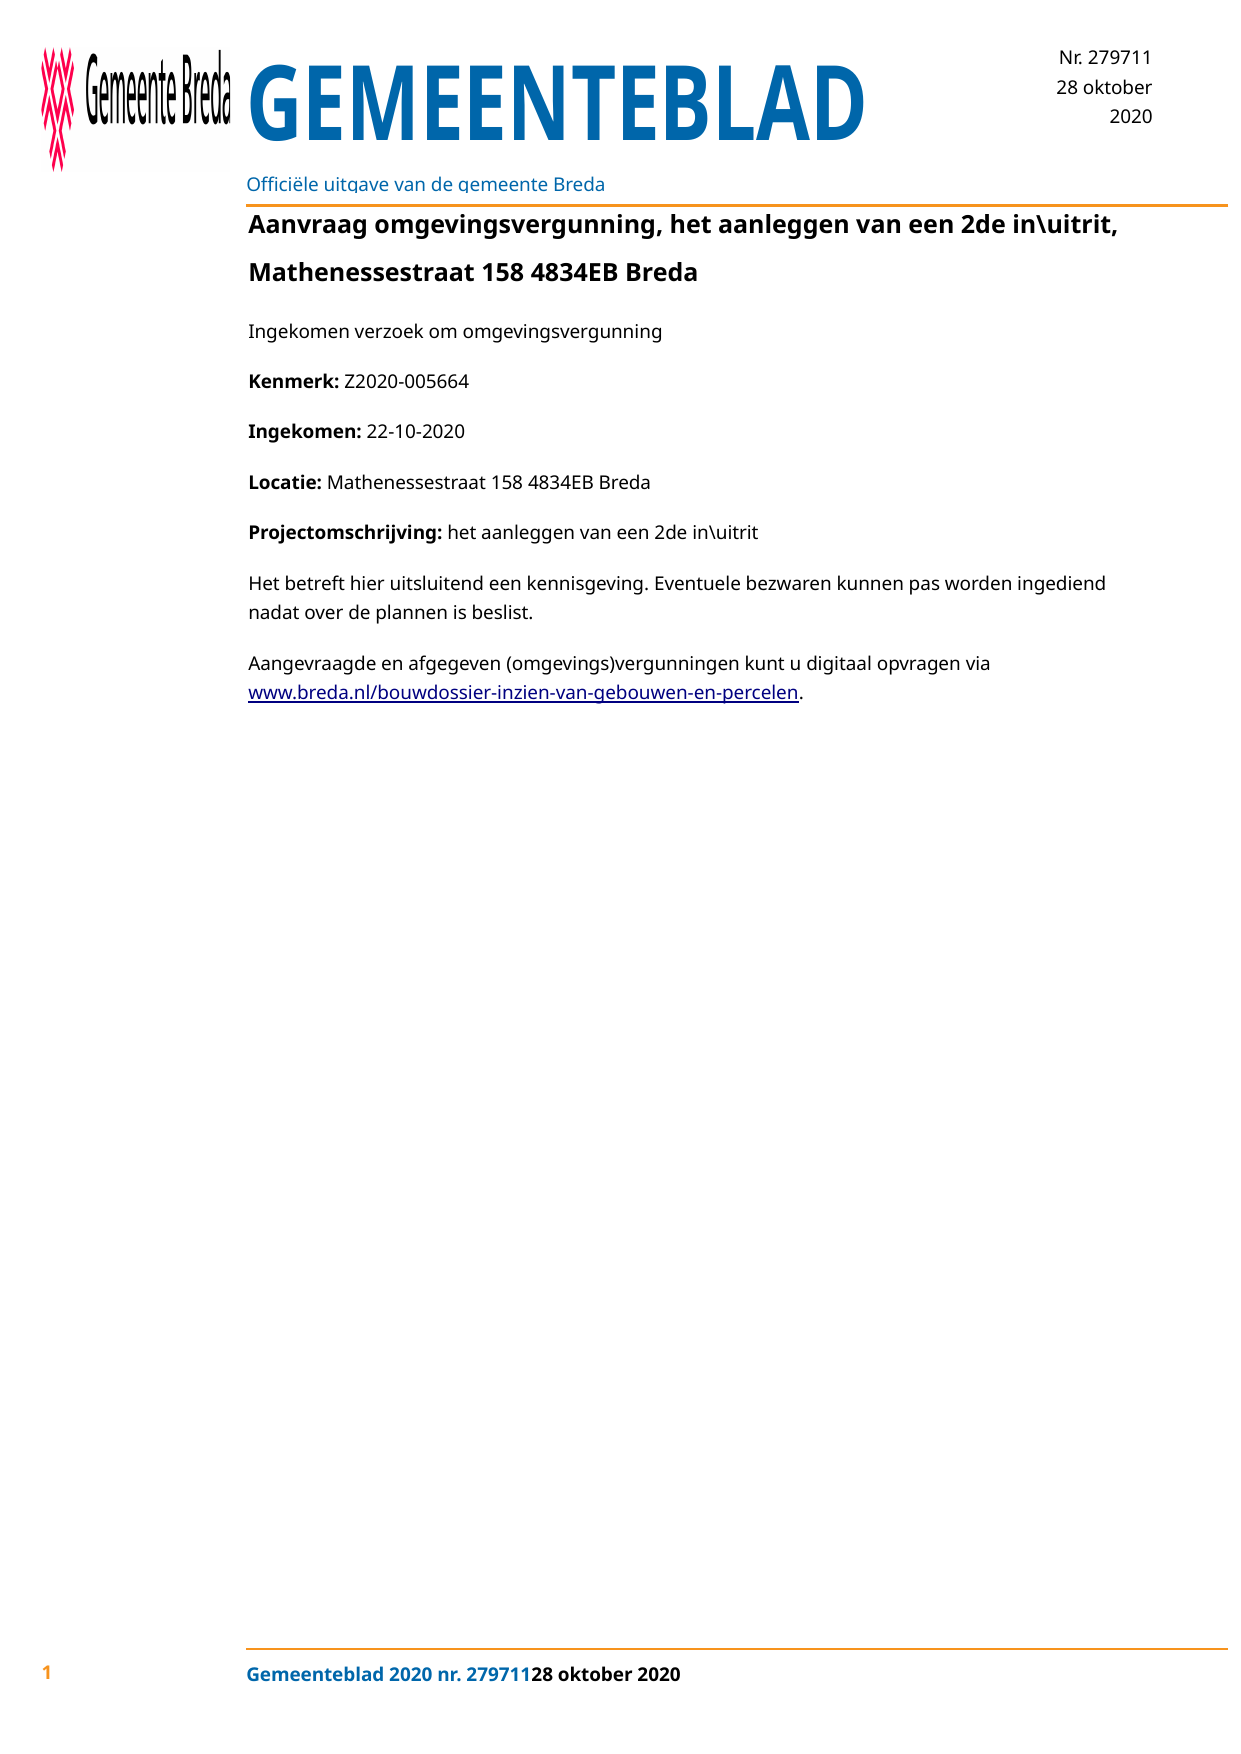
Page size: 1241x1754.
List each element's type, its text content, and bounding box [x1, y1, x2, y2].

text Locatie: Mathenessestraat 158 4834EB Breda [248, 469, 1152, 495]
text Projectomschrijving: het aanleggen van een 2de in\uitrit [248, 519, 1152, 545]
text Ingekomen verzoek om omgevingsvergunning [248, 318, 1152, 344]
text Aanvraag omgevingsvergunning, het aanleggen van een 2de in\uitrit, Mathenessestraat 158 4834EB Breda [248, 207, 1152, 288]
text Het betreft hier uitsluitend een kennisgeving. Eventuele bezwaren kunnen pas worden ingediend nadat over de plannen is beslist. [248, 570, 1152, 625]
picture [41, 47, 231, 172]
text Aangevraagde en afgegeven (omgevings)vergunningen kunt u digitaal opvragen via www.breda.nl/bouwdossier-inzien-van-gebouwen-en-percelen. [248, 650, 1152, 705]
text Kenmerk: Z2020-005664 [248, 368, 1152, 394]
text Ingekomen: 22-10-2020 [248, 419, 1152, 444]
